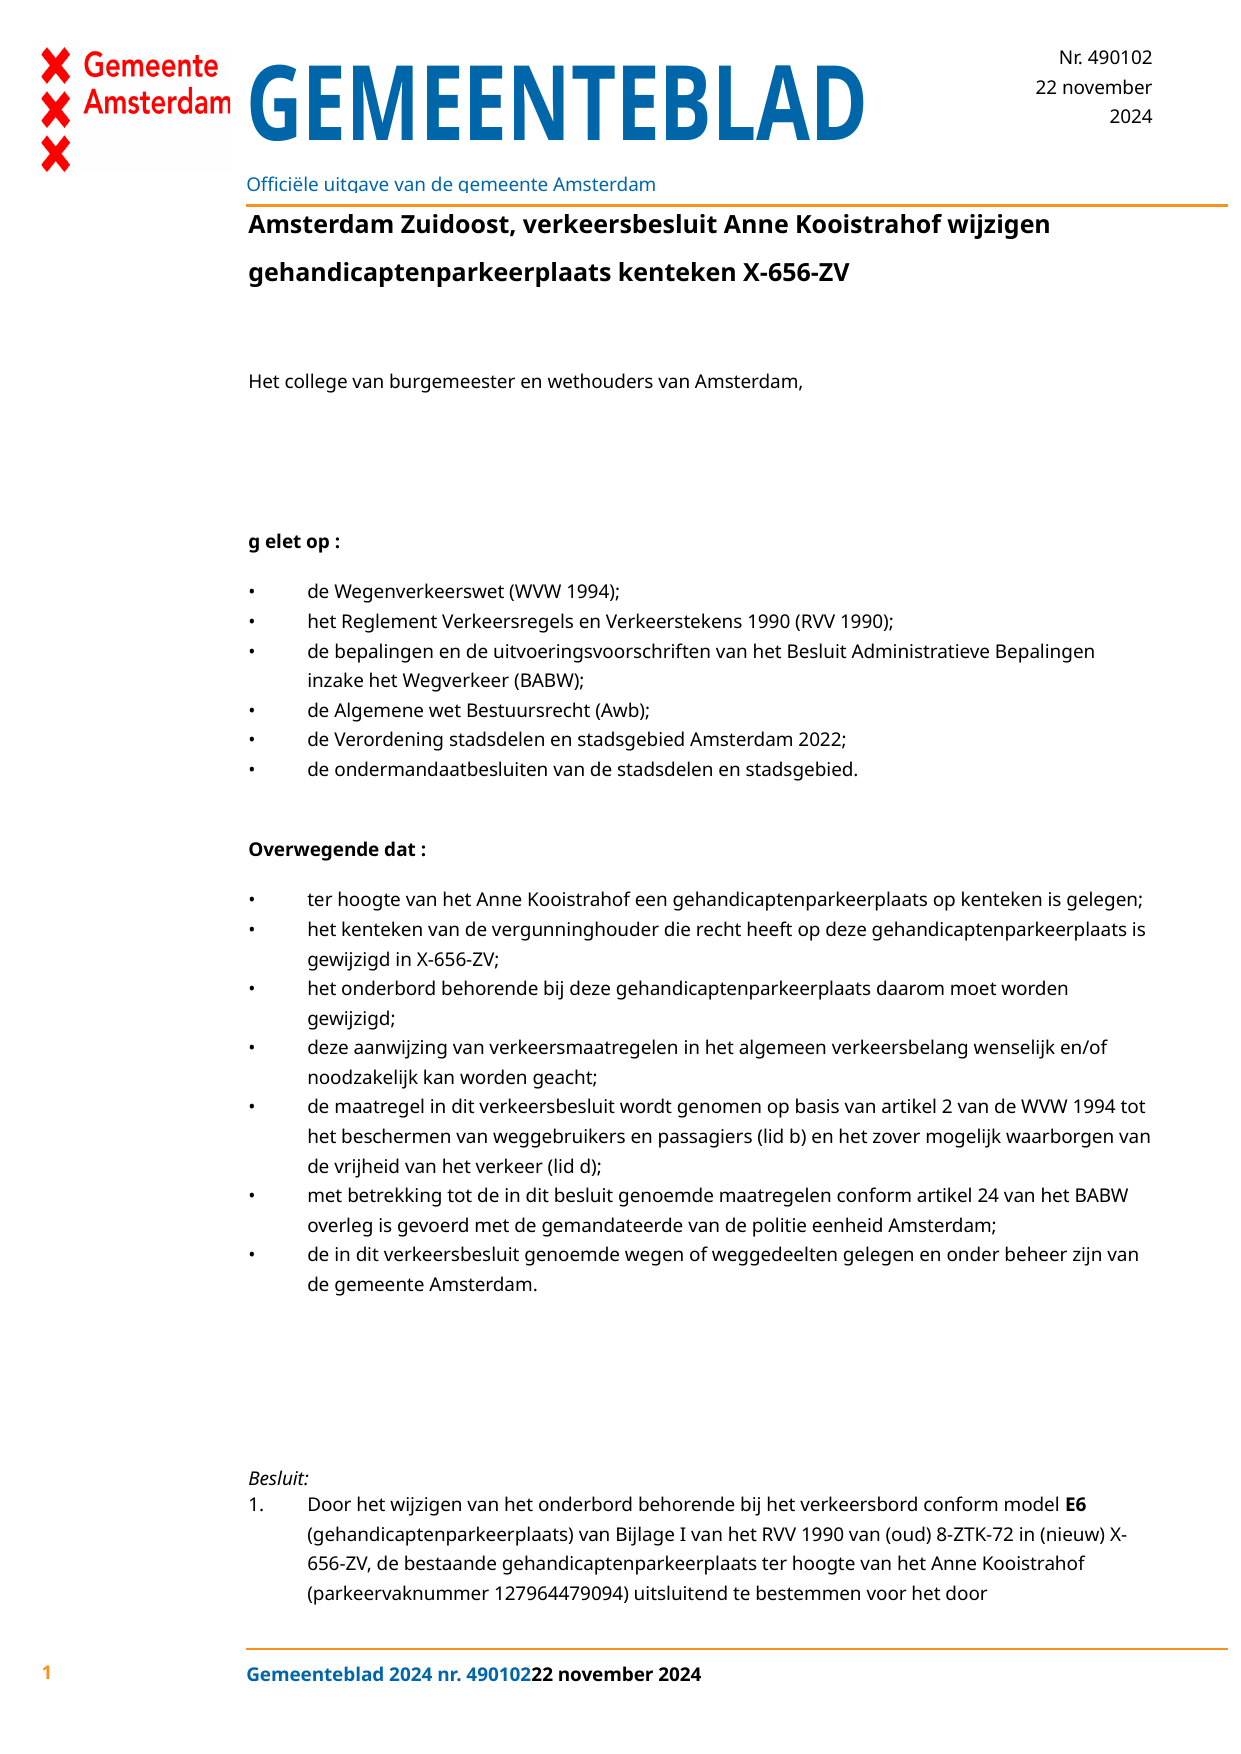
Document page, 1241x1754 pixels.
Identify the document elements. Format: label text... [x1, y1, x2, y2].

text Overwegende dat : [248, 836, 1152, 862]
text Besluit: [248, 1466, 1152, 1491]
list met betrekking tot de in dit besluit genoemde maatregelen conform artikel 24 van het BABW overleg is gevoerd met de gemandateerde van de politie eenheid Amsterdam; [248, 1182, 1152, 1238]
picture [41, 47, 231, 172]
list ter hoogte van het Anne Kooistrahof een gehandicaptenparkeerplaats op kenteken is gelegen; [248, 887, 1152, 912]
text g elet op : [248, 528, 1152, 554]
list de Algemene wet Bestuursrecht (Awb); [248, 697, 1152, 723]
list het onderbord behorende bij deze gehandicaptenparkeerplaats daarom moet worden gewijzigd; [248, 975, 1152, 1031]
text Amsterdam Zuidoost, verkeersbesluit Anne Kooistrahof wijzigen gehandicaptenparkeerplaats kenteken X-656-ZV [248, 207, 1152, 288]
list de in dit verkeersbesluit genoemde wegen of weggedeelten gelegen en onder beheer zijn van de gemeente Amsterdam. [248, 1242, 1152, 1297]
text Het college van burgemeester en wethouders van Amsterdam, [248, 368, 1152, 394]
list het kenteken van de vergunninghouder die recht heeft op deze gehandicaptenparkeerplaats is gewijzigd in X-656-ZV; [248, 916, 1152, 971]
list de maatregel in dit verkeersbesluit wordt genomen op basis van artikel 2 van de WVW 1994 tot het beschermen van weggebruikers en passagiers (lid b) en het zover mogelijk waarborgen van de vrijheid van het verkeer (lid d); [248, 1094, 1152, 1178]
list de Wegenverkeerswet (WVW 1994); [248, 579, 1152, 604]
list deze aanwijzing van verkeersmaatregelen in het algemeen verkeersbelang wenselijk en/of noodzakelijk kan worden geacht; [248, 1034, 1152, 1090]
list de bepalingen en de uitvoeringsvoorschriften van het Besluit Administratieve Bepalingen inzake het Wegverkeer (BABW); [248, 638, 1152, 693]
list het Reglement Verkeersregels en Verkeerstekens 1990 (RVV 1990); [248, 608, 1152, 634]
list de ondermandaatbesluiten van de stadsdelen en stadsgebied. [248, 756, 1152, 782]
list de Verordening stadsdelen en stadsgebied Amsterdam 2022; [248, 727, 1152, 752]
list Door het wijzigen van het onderbord behorende bij het verkeersbord conform model E6 (gehandicaptenparkeerplaats) van Bijlage I van het RVV 1990 van (oud) 8-ZTK-72 in (nieuw) X-656-ZV, de bestaande gehandicaptenparkeerplaats ter hoogte van het Anne Kooistrahof (parkeervaknummer 127964479094) uitsluitend te bestemmen voor het door [248, 1491, 1152, 1606]
